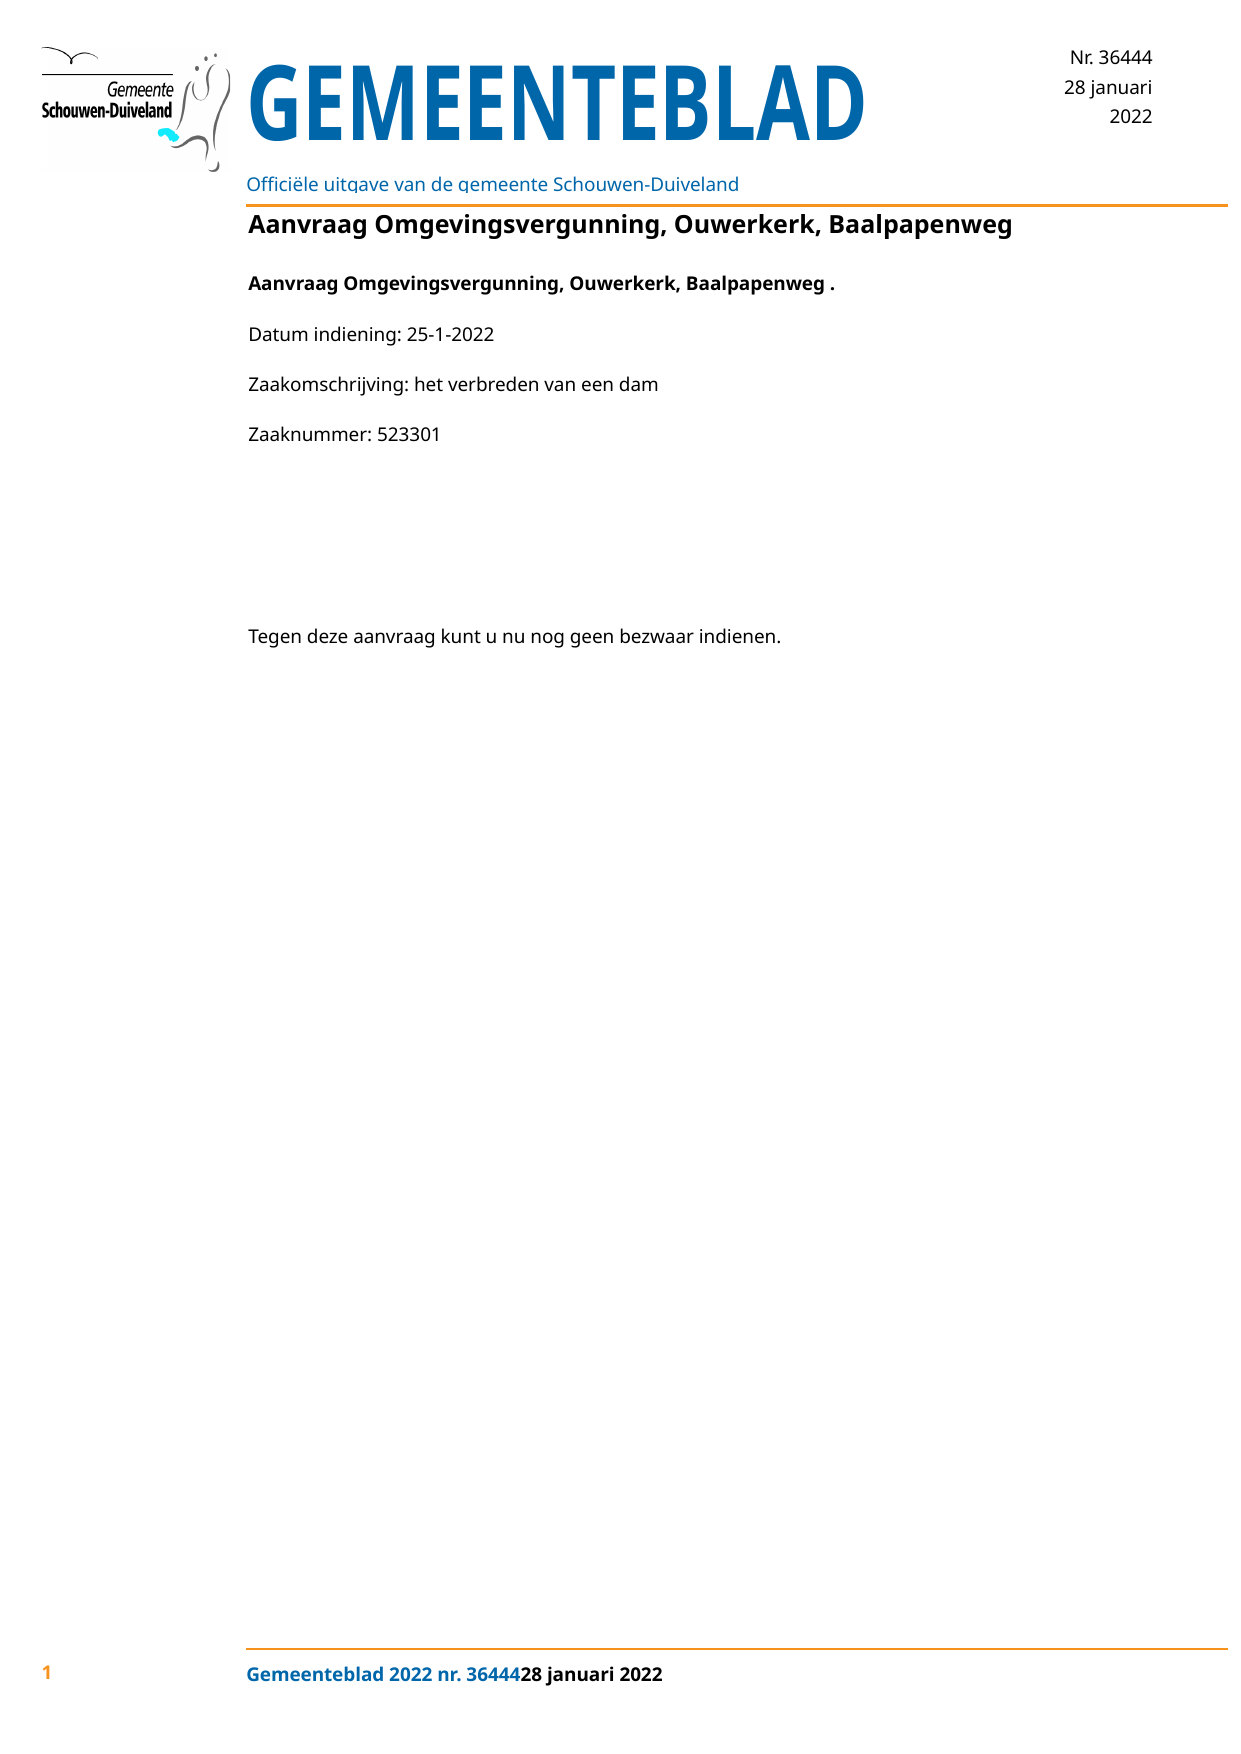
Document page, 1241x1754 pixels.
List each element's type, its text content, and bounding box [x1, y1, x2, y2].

text Tegen deze aanvraag kunt u nu nog geen bezwaar indienen. [248, 623, 1152, 649]
text Datum indiening: 25-1-2022 [248, 321, 1152, 346]
picture [41, 47, 231, 172]
text Aanvraag Omgevingsvergunning, Ouwerkerk, Baalpapenweg [248, 207, 1152, 241]
text Zaaknummer: 523301 [248, 422, 1152, 447]
text Zaakomschrijving: het verbreden van een dam [248, 371, 1152, 397]
text Aanvraag Omgevingsvergunning, Ouwerkerk, Baalpapenweg . [248, 270, 1152, 296]
